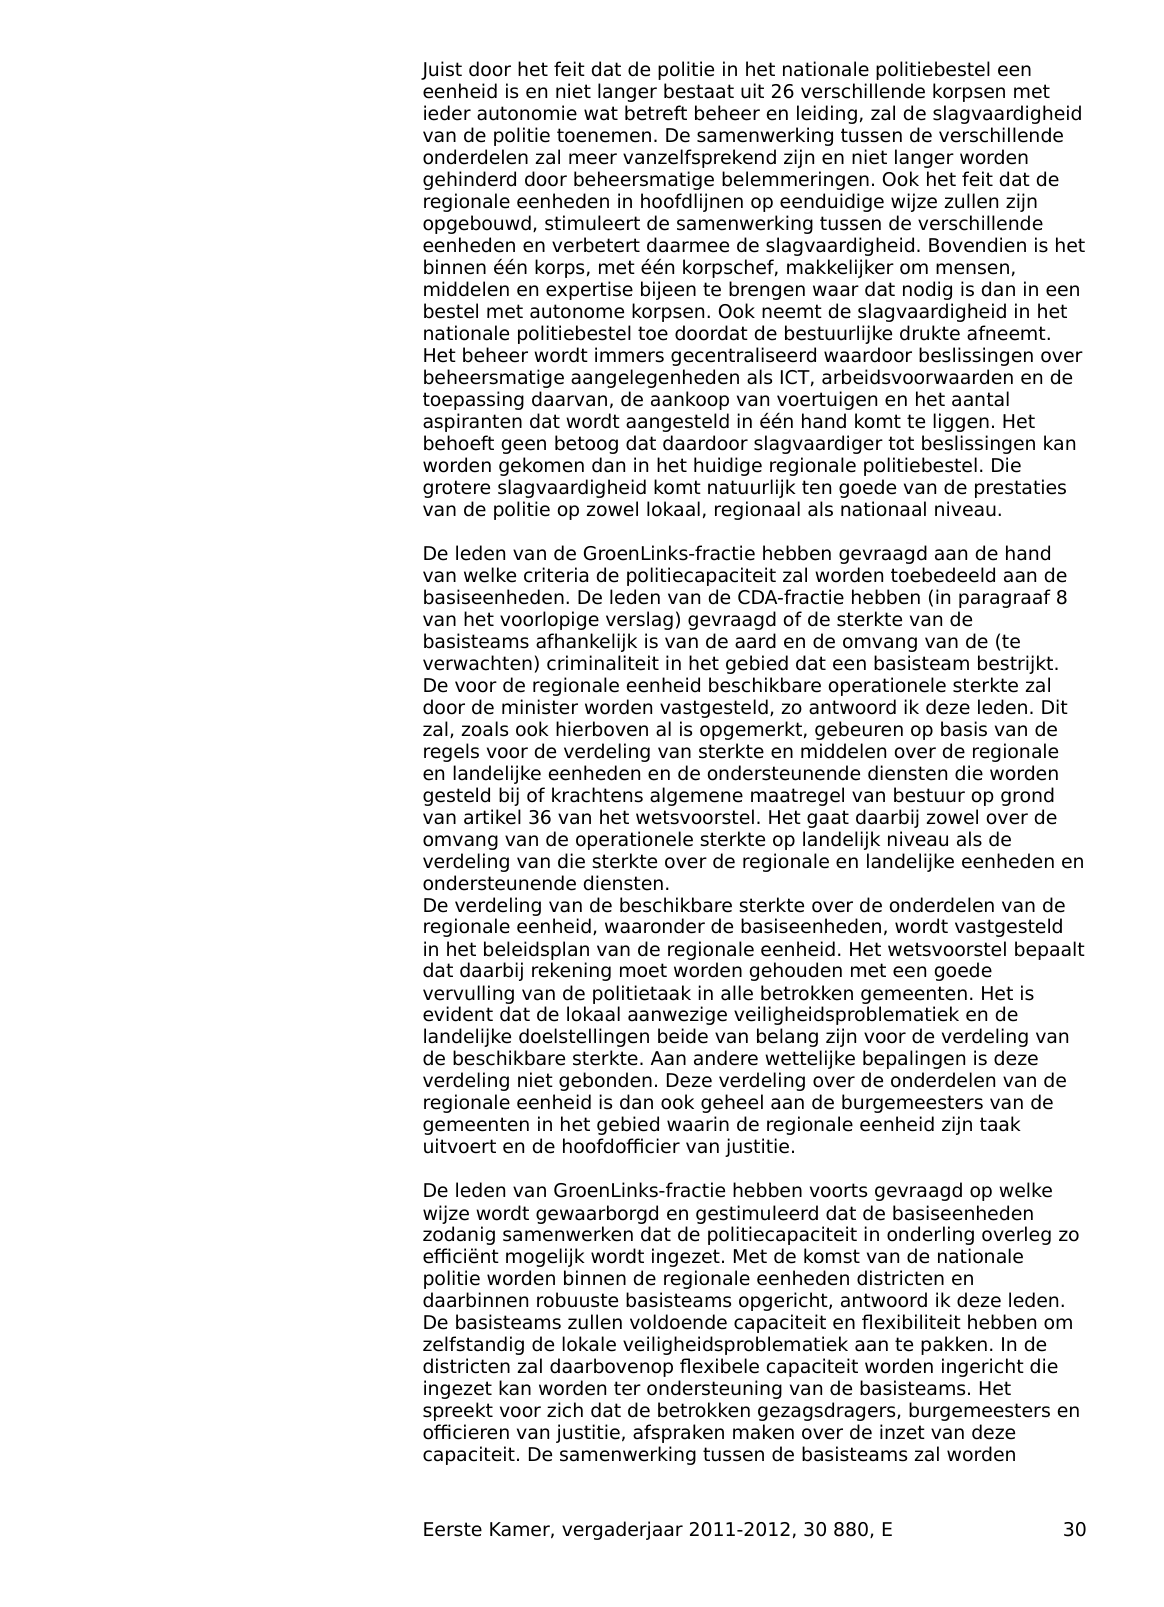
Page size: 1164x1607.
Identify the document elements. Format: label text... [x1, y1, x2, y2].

text De verdeling van de beschikbare sterkte over de onderdelen van de regionale eenheid, waaronder de basiseenheden, wordt vastgesteld in het beleidsplan van de regionale eenheid. Het wetsvoorstel bepaalt dat daarbij rekening moet worden gehouden met een goede vervulling van de politietaak in alle betrokken gemeenten. Het is evident dat de lokaal aanwezige veiligheidsproblematiek en de landelijke doelstellingen beide van belang zijn voor de verdeling van de beschikbare sterkte. Aan andere wettelijke bepalingen is deze verdeling niet gebonden. Deze verdeling over de onderdelen van de regionale eenheid is dan ook geheel aan de burgemeesters van de gemeenten in het gebied waarin de regionale eenheid zijn taak uitvoert en de hoofdofficier van justitie. [422, 894, 1087, 1158]
text De leden van de GroenLinks-fractie hebben gevraagd aan de hand van welke criteria de politiecapaciteit zal worden toebedeeld aan de basiseenheden. De leden van de CDA-fractie hebben (in paragraaf 8 van het voorlopige verslag) gevraagd of de sterkte van de basisteams afhankelijk is van de aard en de omvang van de (te verwachten) criminaliteit in het gebied dat een basisteam bestrijkt. De voor de regionale eenheid beschikbare operationele sterkte zal door de minister worden vastgesteld, zo antwoord ik deze leden. Dit zal, zoals ook hierboven al is opgemerkt, gebeuren op basis van de regels voor de verdeling van sterkte en middelen over de regionale en landelijke eenheden en de ondersteunende diensten die worden gesteld bij of krachtens algemene maatregel van bestuur op grond van artikel 36 van het wetsvoorstel. Het gaat daarbij zowel over de omvang van de operationele sterkte op landelijk niveau als de verdeling van die sterkte over de regionale en landelijke eenheden en ondersteunende diensten. [422, 543, 1087, 894]
text De leden van GroenLinks-fractie hebben voorts gevraagd op welke wijze wordt gewaarborgd en gestimuleerd dat de basiseenheden zodanig samenwerken dat de politiecapaciteit in onderling overleg zo efficiënt mogelijk wordt ingezet. Met de komst van de nationale politie worden binnen de regionale eenheden districten en daarbinnen robuuste basisteams opgericht, antwoord ik deze leden. De basisteams zullen voldoende capaciteit en flexibiliteit hebben om zelfstandig de lokale veiligheidsproblematiek aan te pakken. In de districten zal daarbovenop flexibele capaciteit worden ingericht die ingezet kan worden ter ondersteuning van de basisteams. Het spreekt voor zich dat de betrokken gezagsdragers, burgemeesters en officieren van justitie, afspraken maken over de inzet van deze capaciteit. De samenwerking tussen de basisteams zal worden [422, 1180, 1087, 1466]
text Juist door het feit dat de politie in het nationale politiebestel een eenheid is en niet langer bestaat uit 26 verschillende korpsen met ieder autonomie wat betreft beheer en leiding, zal de slagvaardigheid van de politie toenemen. De samenwerking tussen de verschillende onderdelen zal meer vanzelfsprekend zijn en niet langer worden gehinderd door beheersmatige belemmeringen. Ook het feit dat de regionale eenheden in hoofdlijnen op eenduidige wijze zullen zijn opgebouwd, stimuleert de samenwerking tussen de verschillende eenheden en verbetert daarmee de slagvaardigheid. Bovendien is het binnen één korps, met één korpschef, makkelijker om mensen, middelen en expertise bijeen te brengen waar dat nodig is dan in een bestel met autonome korpsen. Ook neemt de slagvaardigheid in het nationale politiebestel toe doordat de bestuurlijke drukte afneemt. Het beheer wordt immers gecentraliseerd waardoor beslissingen over beheersmatige aangelegenheden als ICT, arbeidsvoorwaarden en de toepassing daarvan, de aankoop van voertuigen en het aantal aspiranten dat wordt aangesteld in één hand komt te liggen. Het behoeft geen betoog dat daardoor slagvaardiger tot beslissingen kan worden gekomen dan in het huidige regionale politiebestel. Die grotere slagvaardigheid komt natuurlijk ten goede van de prestaties van de politie op zowel lokaal, regionaal als nationaal niveau. [422, 59, 1087, 521]
